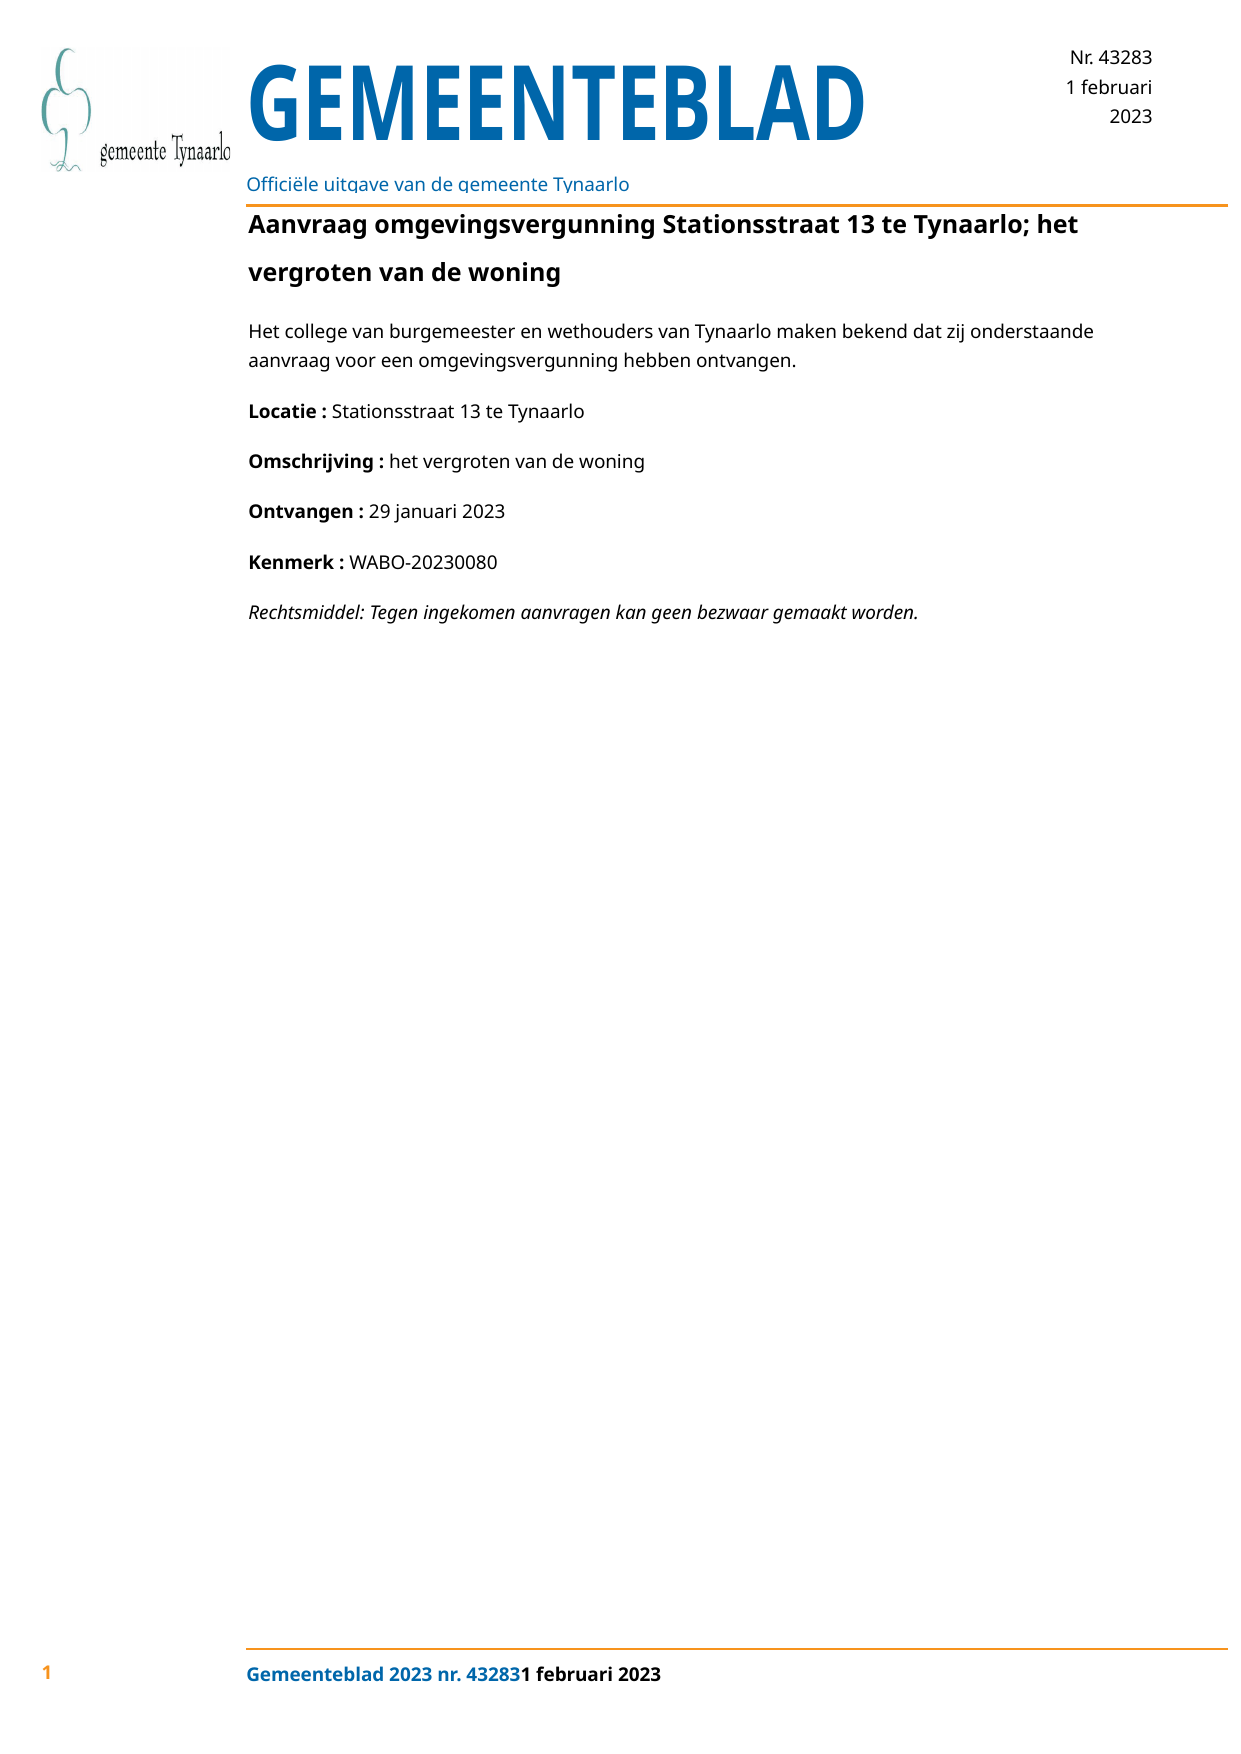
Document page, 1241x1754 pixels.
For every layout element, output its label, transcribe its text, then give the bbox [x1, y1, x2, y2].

text Omschrijving : het vergroten van de woning [248, 448, 1152, 474]
text Ontvangen : 29 januari 2023 [248, 499, 1152, 524]
picture [41, 47, 231, 172]
text Aanvraag omgevingsvergunning Stationsstraat 13 te Tynaarlo; het vergroten van de woning [248, 207, 1152, 288]
text Locatie : Stationsstraat 13 te Tynaarlo [248, 398, 1152, 424]
text Rechtsmiddel: Tegen ingekomen aanvragen kan geen bezwaar gemaakt worden. [248, 599, 1152, 625]
text Kenmerk : WABO-20230080 [248, 549, 1152, 575]
text Het college van burgemeester en wethouders van Tynaarlo maken bekend dat zij onderstaande aanvraag voor een omgevingsvergunning hebben ontvangen. [248, 318, 1152, 373]
